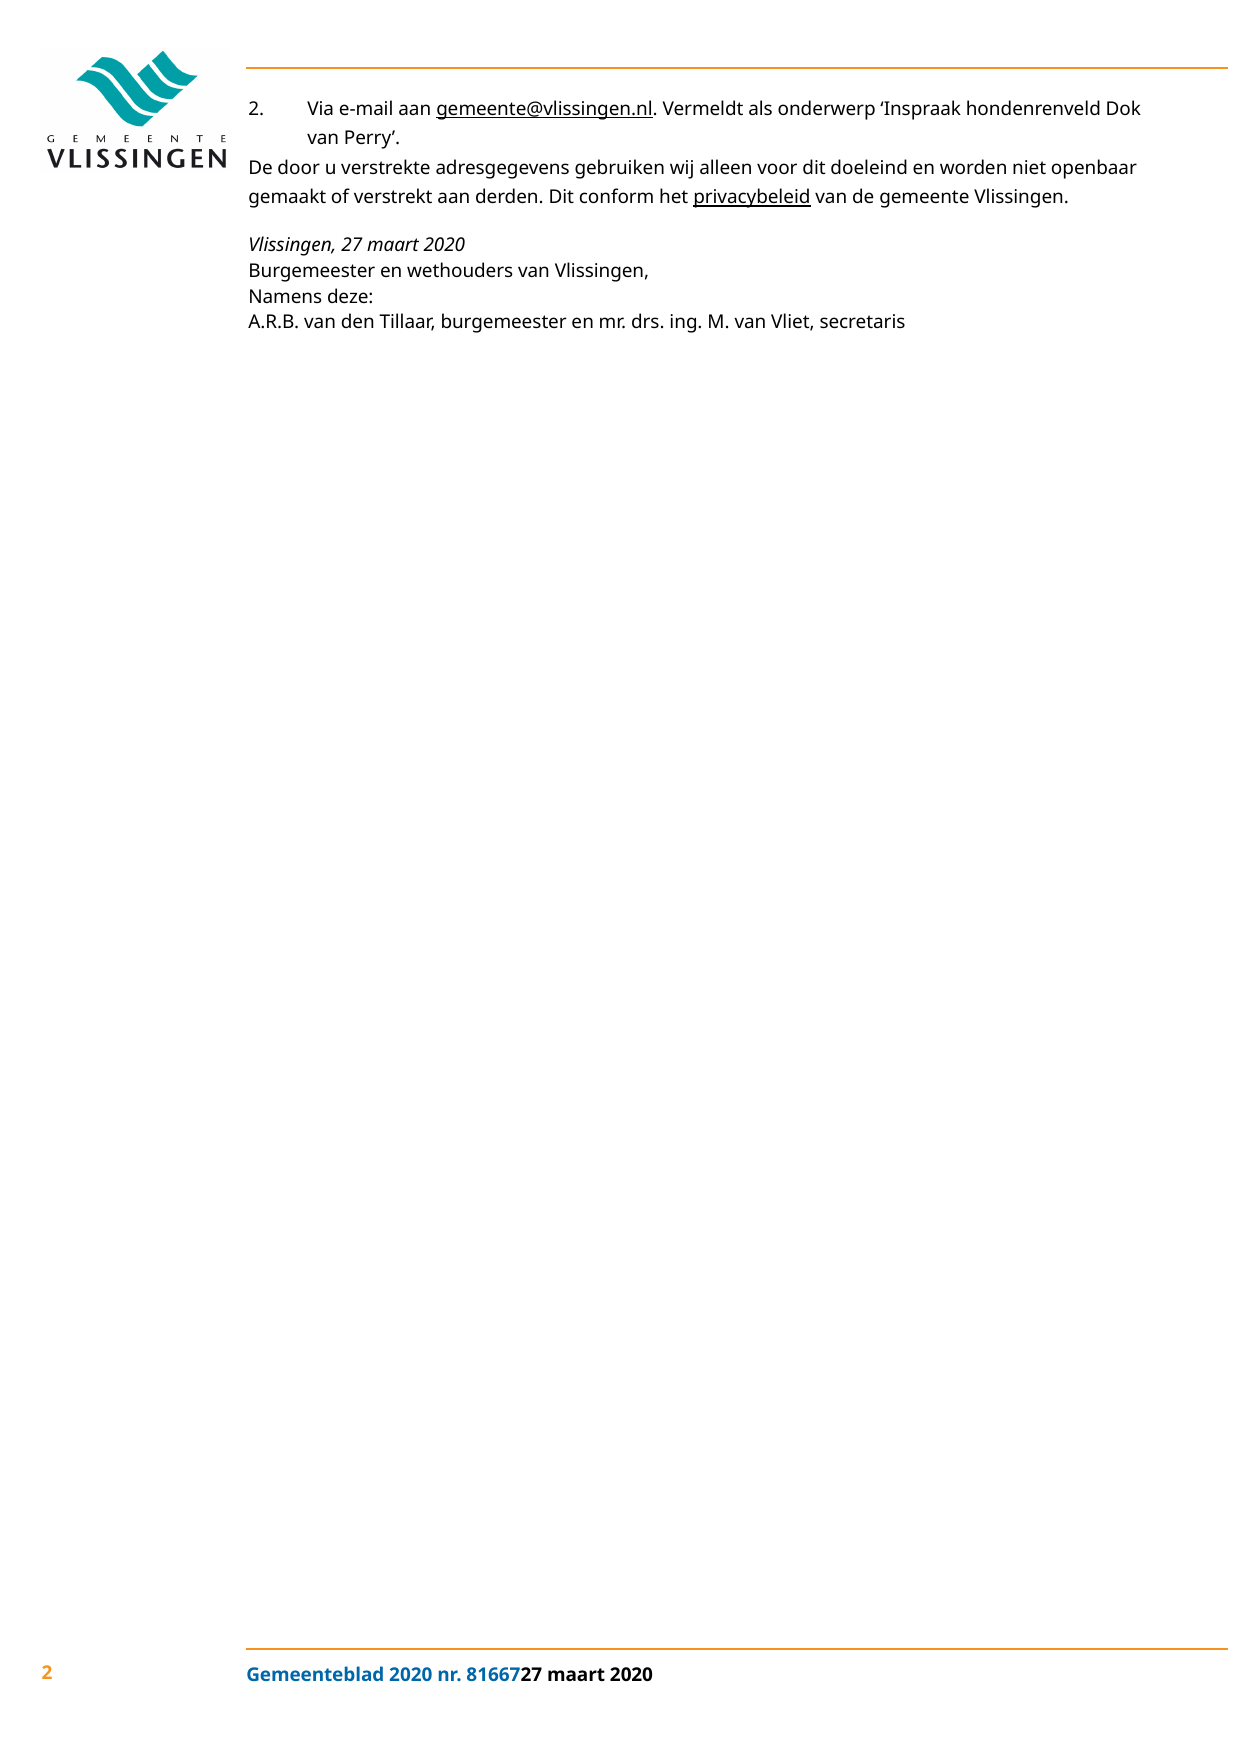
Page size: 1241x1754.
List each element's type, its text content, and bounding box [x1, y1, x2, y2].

text A.R.B. van den Tillaar, burgemeester en mr. drs. ing. M. van Vliet, secretaris [248, 308, 1152, 334]
text De door u verstrekte adresgegevens gebruiken wij alleen voor dit doeleind en worden niet openbaar gemaakt of verstrekt aan derden. Dit conform het privacybeleid van de gemeente Vlissingen. [248, 154, 1152, 209]
text Namens deze: [248, 283, 1152, 308]
text Vlissingen, 27 maart 2020 [248, 231, 1152, 257]
picture [41, 47, 231, 172]
list Via e-mail aan gemeente@vlissingen.nl. Vermeldt als onderwerp ‘Inspraak hondenrenveld Dok van Perry’. [248, 95, 1152, 150]
text Burgemeester en wethouders van Vlissingen, [248, 257, 1152, 283]
